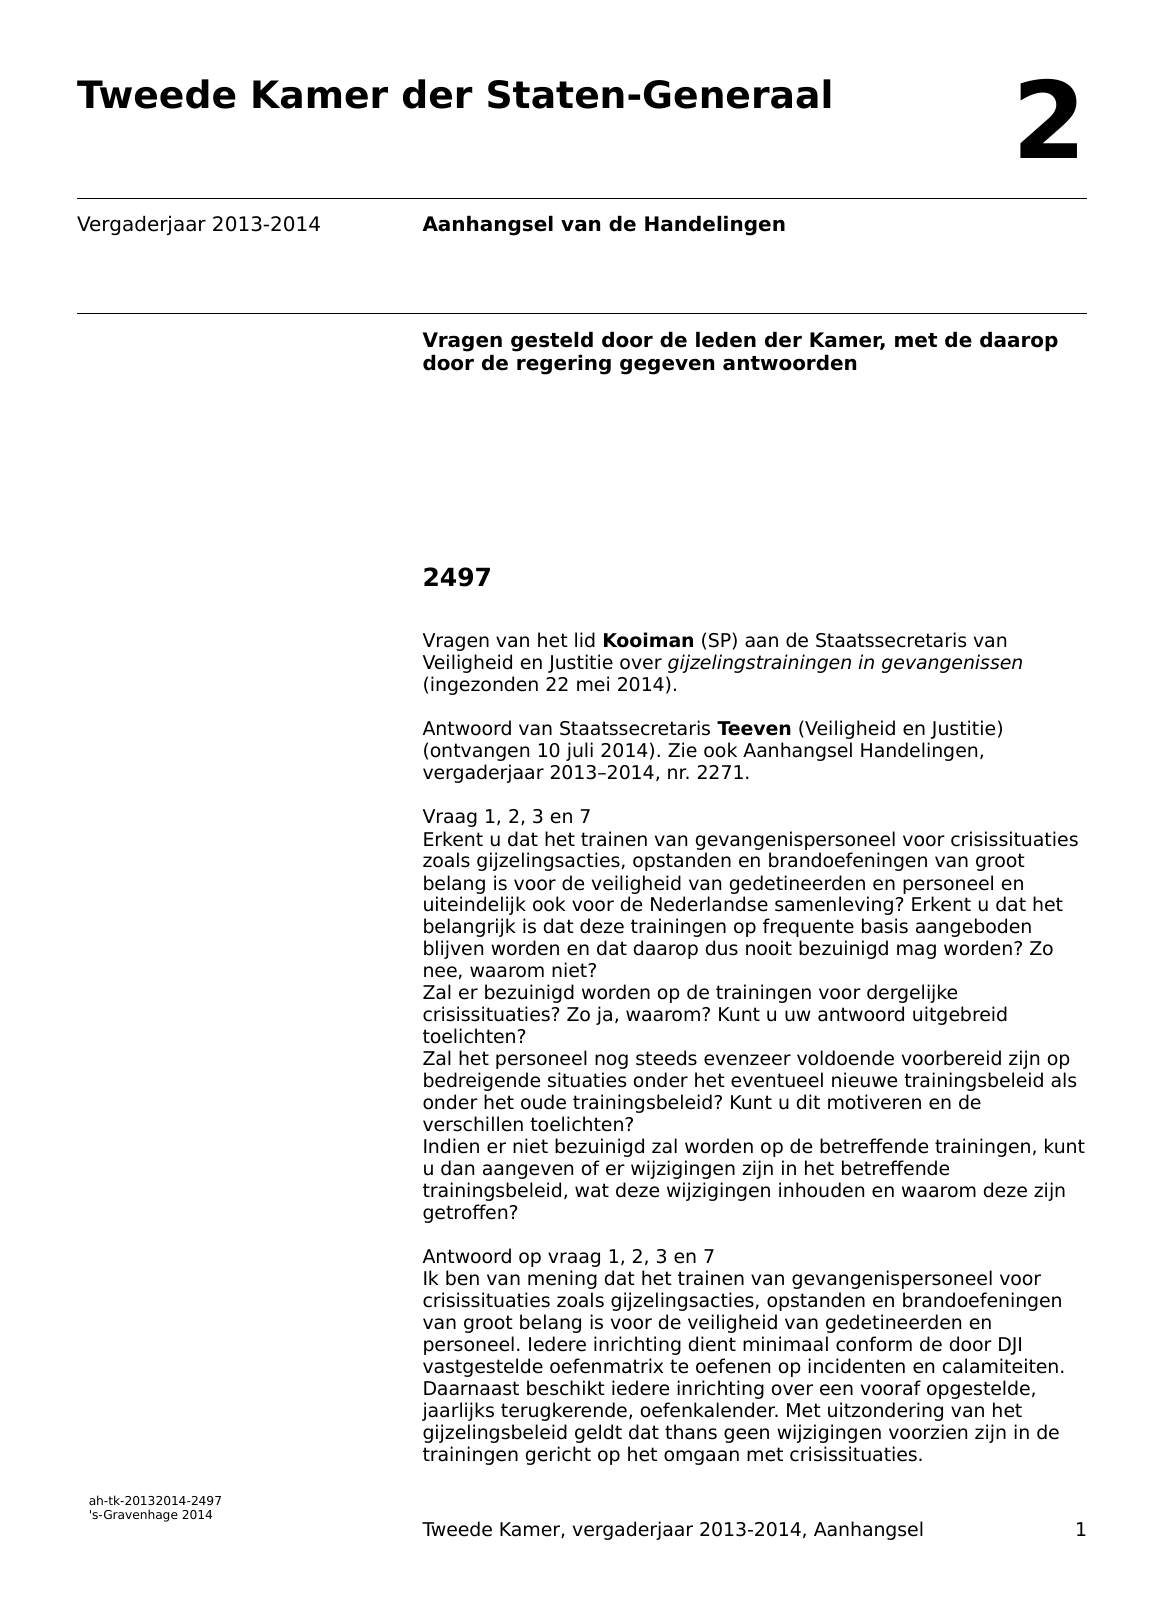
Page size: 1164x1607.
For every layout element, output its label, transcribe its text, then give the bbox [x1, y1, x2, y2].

text Vragen van het lid Kooiman (SP) aan de Staatssecretaris van Veiligheid en Justitie over gijzelingstrainingen in gevangenissen (ingezonden 22 mei 2014). [422, 630, 1087, 696]
table_cell Vergaderjaar 2013-2014 [77, 199, 422, 313]
text Antwoord van Staatssecretaris Teeven (Veiligheid en Justitie) (ontvangen 10 juli 2014). Zie ook Aanhangsel Handelingen, vergaderjaar 2013–2014, nr. 2271. [422, 718, 1087, 784]
text Zal er bezuinigd worden op de trainingen voor dergelijke crisissituaties? Zo ja, waarom? Kunt u uw antwoord uitgebreid toelichten? [422, 982, 1087, 1048]
table_cell [77, 314, 422, 375]
table_header Tweede Kamer der Staten-Generaal [77, 59, 886, 198]
text ah-tk-20132014-2497 [88, 1494, 323, 1508]
table_header 2 [886, 59, 1087, 198]
table_cell Aanhangsel van de Handelingen [422, 199, 1087, 313]
table_cell Vragen gesteld door de leden der Kamer, met de daarop door de regering gegeven antwoorden [422, 314, 1087, 375]
text Erkent u dat het trainen van gevangenispersoneel voor crisissituaties zoals gijzelingsacties, opstanden en brandoefeningen van groot belang is voor de veiligheid van gedetineerden en personeel en uiteindelijk ook voor de Nederlandse samenleving? Erkent u dat het belangrijk is dat deze trainingen op frequente basis aangeboden blijven worden en dat daarop dus nooit bezuinigd mag worden? Zo nee, waarom niet? [422, 828, 1087, 982]
text Vraag 1, 2, 3 en 7 [422, 806, 1087, 828]
text Antwoord op vraag 1, 2, 3 en 7 [422, 1246, 1087, 1268]
text Zal het personeel nog steeds evenzeer voldoende voorbereid zijn op bedreigende situaties onder het eventueel nieuwe trainingsbeleid als onder het oude trainingsbeleid? Kunt u dit motiveren en de verschillen toelichten? [422, 1048, 1087, 1136]
text 2497 [422, 563, 1087, 592]
text Ik ben van mening dat het trainen van gevangenispersoneel voor crisissituaties zoals gijzelingsacties, opstanden en brandoefeningen van groot belang is voor de veiligheid van gedetineerden en personeel. Iedere inrichting dient minimaal conform de door DJI vastgestelde oefenmatrix te oefenen op incidenten en calamiteiten. Daarnaast beschikt iedere inrichting over een vooraf opgestelde, jaarlijks terugkerende, oefenkalender. Met uitzondering van het gijzelingsbeleid geldt dat thans geen wijzigingen voorzien zijn in de trainingen gericht op het omgaan met crisissituaties. [422, 1268, 1087, 1466]
text Indien er niet bezuinigd zal worden op de betreffende trainingen, kunt u dan aangeven of er wijzigingen zijn in het betreffende trainingsbeleid, wat deze wijzigingen inhouden en waarom deze zijn getroffen? [422, 1136, 1087, 1224]
text 's-Gravenhage 2014 [88, 1508, 323, 1522]
